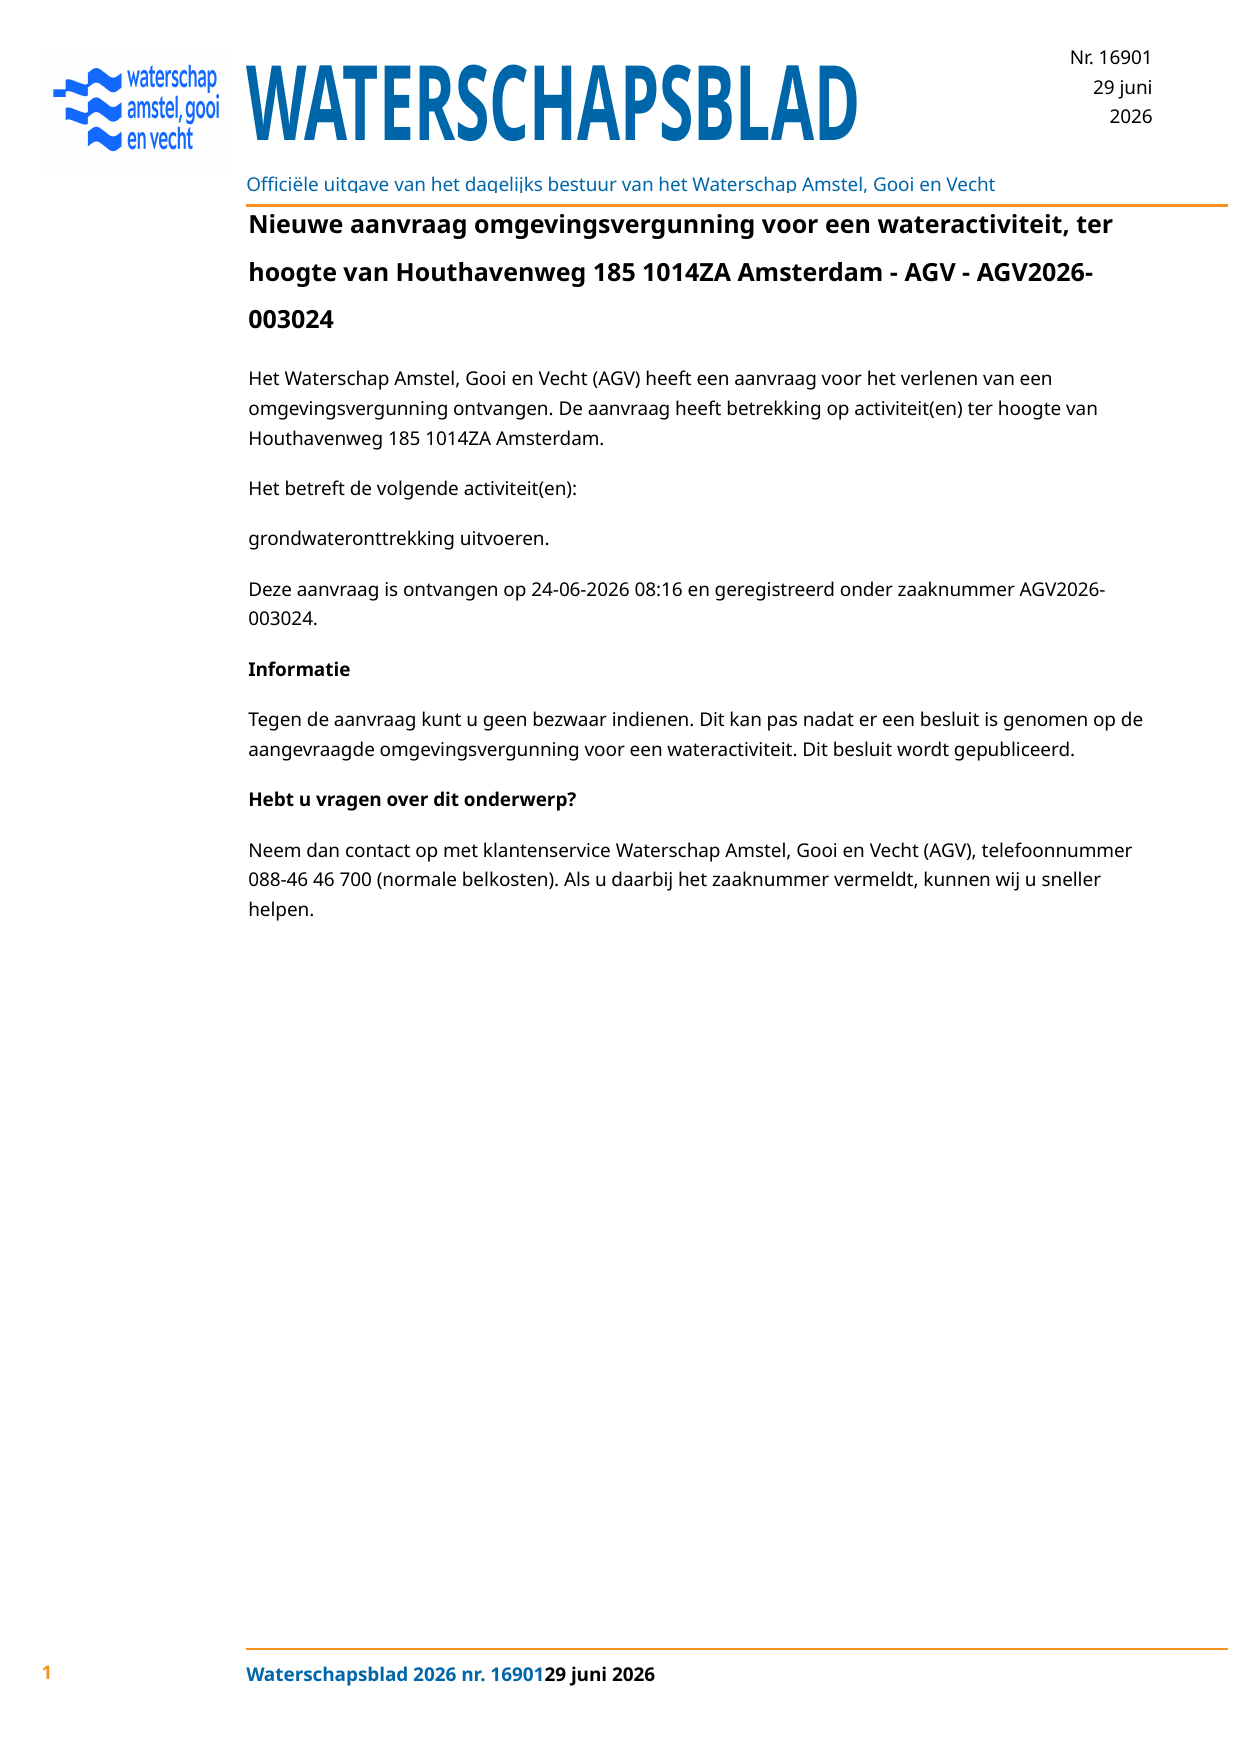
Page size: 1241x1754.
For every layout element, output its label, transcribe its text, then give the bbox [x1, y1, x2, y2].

text Informatie [248, 656, 1152, 682]
text Nieuwe aanvraag omgevingsvergunning voor een wateractiviteit, ter hoogte van Houthavenweg 185 1014ZA Amsterdam - AGV - AGV2026-003024 [248, 207, 1152, 336]
text Hebt u vragen over dit onderwerp? [248, 786, 1152, 812]
text Het Waterschap Amstel, Gooi en Vecht (AGV) heeft een aanvraag voor het verlenen van een omgevingsvergunning ontvangen. De aanvraag heeft betrekking op activiteit(en) ter hoogte van Houthavenweg 185 1014ZA Amsterdam. [248, 366, 1152, 450]
picture [41, 47, 231, 172]
text grondwateronttrekking uitvoeren. [248, 526, 1152, 551]
text Het betreft de volgende activiteit(en): [248, 475, 1152, 501]
text Neem dan contact op met klantenservice Waterschap Amstel, Gooi en Vecht (AGV), telefoonnummer 088-46 46 700 (normale belkosten). Als u daarbij het zaaknummer vermeldt, kunnen wij u sneller helpen. [248, 837, 1152, 922]
text Deze aanvraag is ontvangen op 24-06-2026 08:16 en geregistreerd onder zaaknummer AGV2026-003024. [248, 576, 1152, 631]
text Tegen de aanvraag kunt u geen bezwaar indienen. Dit kan pas nadat er een besluit is genomen op de aangevraagde omgevingsvergunning voor een wateractiviteit. Dit besluit wordt gepubliceerd. [248, 706, 1152, 762]
